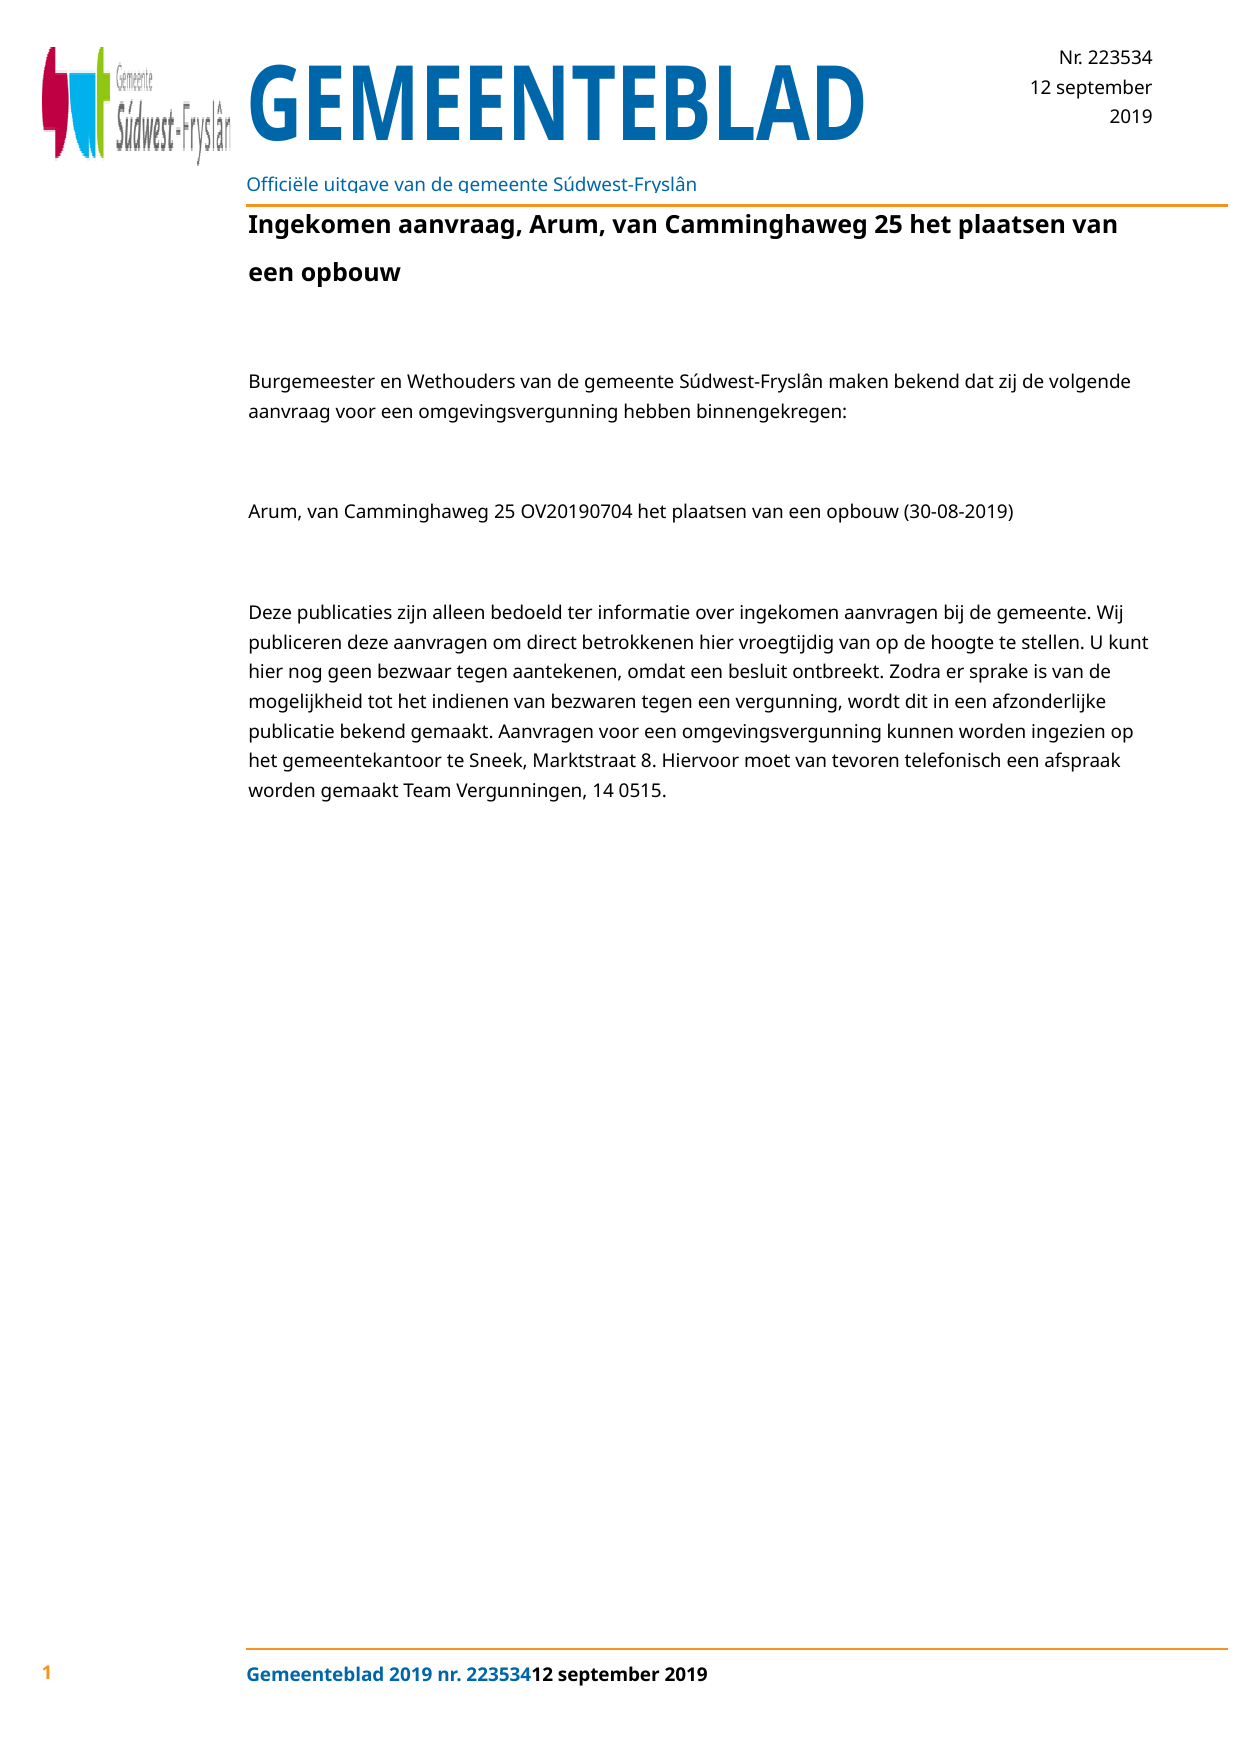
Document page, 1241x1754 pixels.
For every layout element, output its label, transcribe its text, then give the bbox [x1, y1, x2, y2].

text Burgemeester en Wethouders van de gemeente Súdwest-Fryslân maken bekend dat zij de volgende aanvraag voor een omgevingsvergunning hebben binnengekregen: [248, 368, 1152, 424]
text Ingekomen aanvraag, Arum, van Camminghaweg 25 het plaatsen van een opbouw [248, 207, 1152, 288]
text Arum, van Camminghaweg 25 OV20190704 het plaatsen van een opbouw (30-08-2019) [248, 499, 1152, 524]
picture [41, 47, 231, 172]
text Deze publicaties zijn alleen bedoeld ter informatie over ingekomen aanvragen bij de gemeente. Wij publiceren deze aanvragen om direct betrokkenen hier vroegtijdig van op de hoogte te stellen. U kunt hier nog geen bezwaar tegen aantekenen, omdat een besluit ontbreekt. Zodra er sprake is van de mogelijkheid tot het indienen van bezwaren tegen een vergunning, wordt dit in een afzonderlijke publicatie bekend gemaakt. Aanvragen voor een omgevingsvergunning kunnen worden ingezien op het gemeentekantoor te Sneek, Marktstraat 8. Hiervoor moet van tevoren telefonisch een afspraak worden gemaakt Team Vergunningen, 14 0515. [248, 599, 1152, 803]
